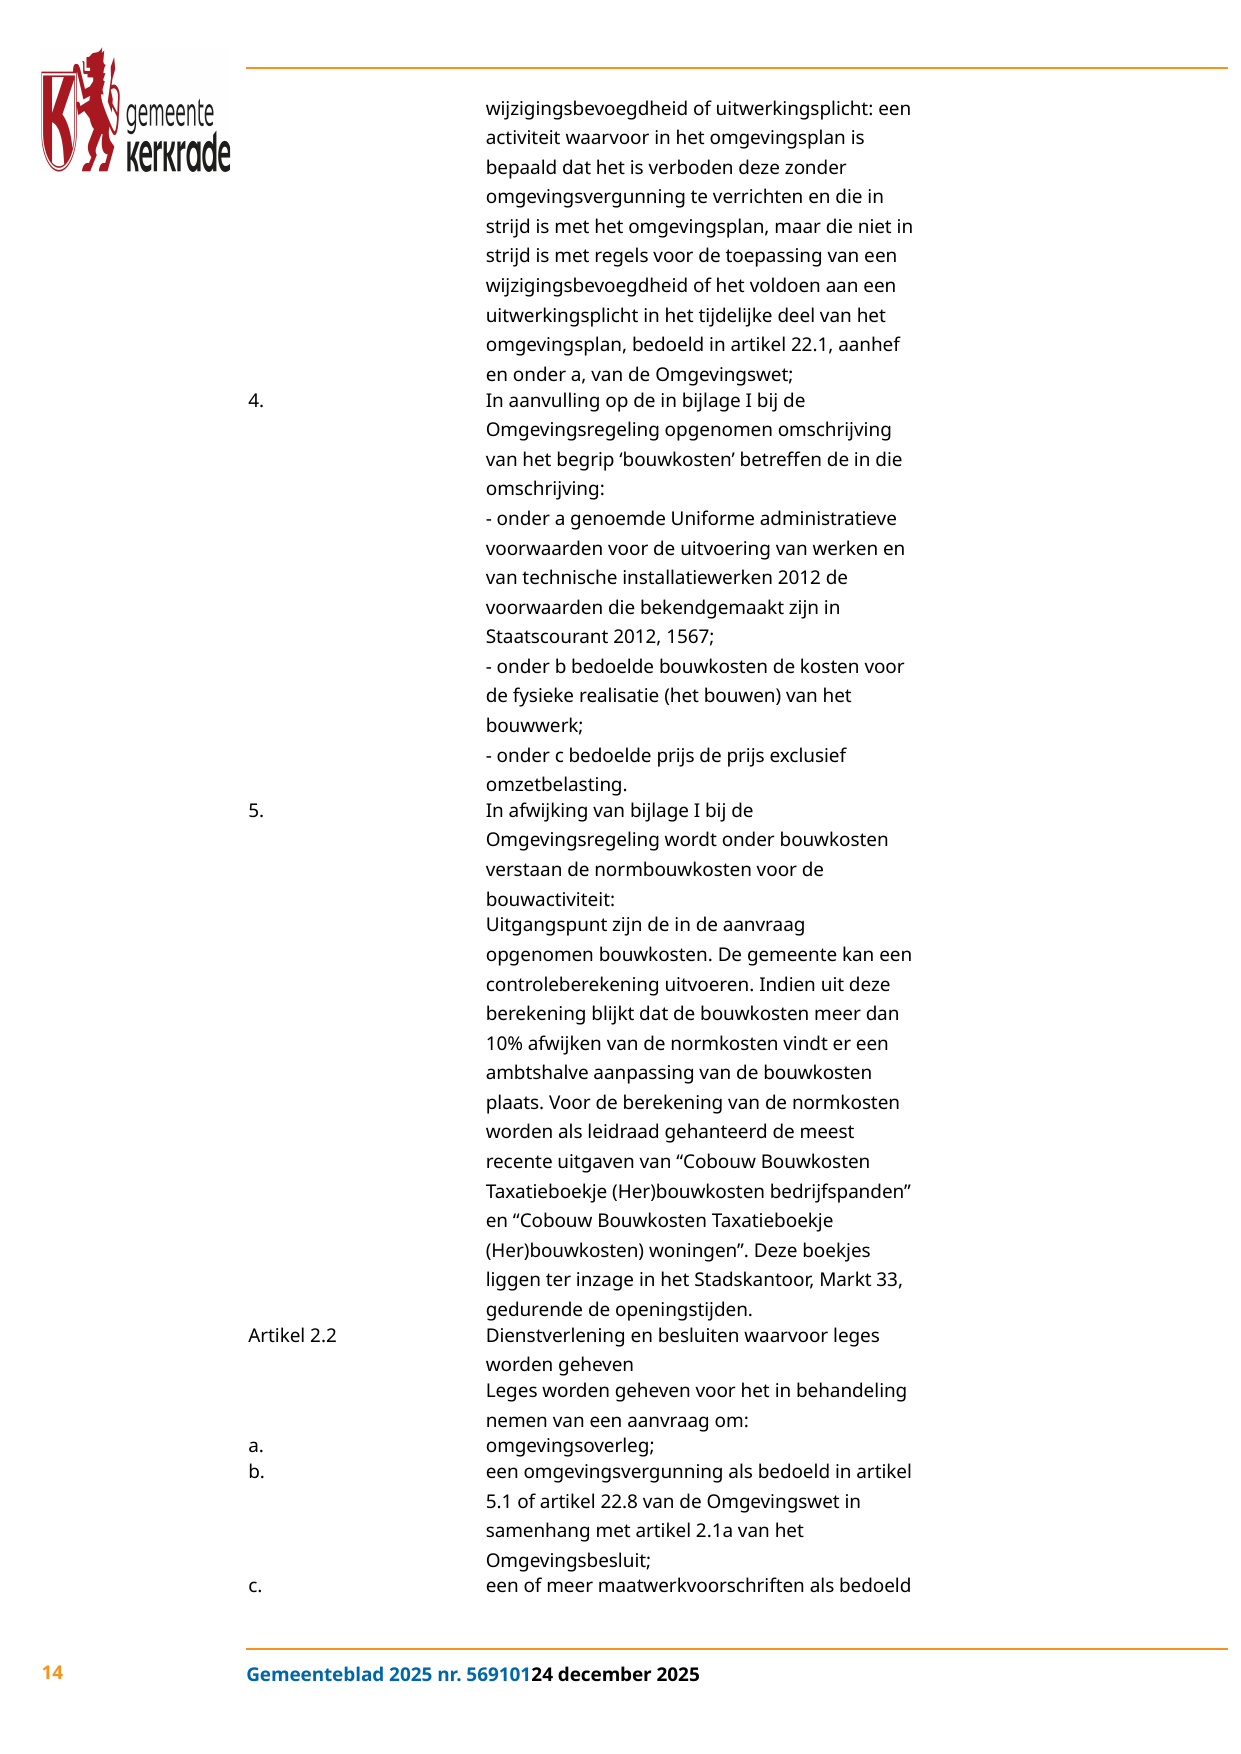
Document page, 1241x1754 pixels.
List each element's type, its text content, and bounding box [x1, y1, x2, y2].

table_cell In afwijking van bijlage I bij de Omgevingsregeling wordt onder bouwkosten verstaan de normbouwkosten voor de bouwactiviteit: [486, 797, 914, 912]
table_cell 4. [248, 387, 486, 797]
table_cell Dienstverlening en besluiten waarvoor leges worden geheven [486, 1322, 914, 1377]
picture [41, 47, 231, 172]
table_cell b. [248, 1458, 486, 1573]
table_cell omgevingsoverleg; [486, 1433, 914, 1458]
table_cell Leges worden geheven voor het in behandeling nemen van een aanvraag om: [486, 1377, 914, 1432]
table_cell Uitgangspunt zijn de in de aanvraag opgenomen bouwkosten. De gemeente kan een controleberekening uitvoeren. Indien uit deze berekening blijkt dat de bouwkosten meer dan 10% afwijken van de normkosten vindt er een ambtshalve aanpassing van de bouwkosten plaats. Voor de berekening van de normkosten worden als leidraad gehanteerd de meest recente uitgaven van “Cobouw Bouwkosten Taxatieboekje (Her)bouwkosten bedrijfspanden” en “Cobouw Bouwkosten Taxatieboekje (Her)bouwkosten) woningen”. Deze boekjes liggen ter inzage in het Stadskantoor, Markt 33, gedurende de openingstijden. [486, 912, 914, 1322]
table_cell c. [248, 1573, 486, 1598]
table_cell [914, 797, 1152, 912]
table_cell [914, 387, 1152, 797]
table_cell [914, 1322, 1152, 1377]
table_cell [914, 1433, 1152, 1458]
table_cell wijzigingsbevoegdheid of uitwerkingsplicht: een activiteit waarvoor in het omgevingsplan is bepaald dat het is verboden deze zonder omgevingsvergunning te verrichten en die in strijd is met het omgevingsplan, maar die niet in strijd is met regels voor de toepassing van een wijzigingsbevoegdheid of het voldoen aan een uitwerkingsplicht in het tijdelijke deel van het omgevingsplan, bedoeld in artikel 22.1, aanhef en onder a, van de Omgevingswet; [486, 95, 914, 387]
table_cell a. [248, 1433, 486, 1458]
table_cell Artikel 2.2 [248, 1322, 486, 1377]
table_cell 5. [248, 797, 486, 912]
table_cell [248, 1377, 486, 1432]
table_cell In aanvulling op de in bijlage I bij de Omgevingsregeling opgenomen omschrijving van het begrip ‘bouwkosten’ betreffen de in die omschrijving: - onder a genoemde Uniforme administratieve voorwaarden voor de uitvoering van werken en van technische installatiewerken 2012 de voorwaarden die bekendgemaakt zijn in Staatscourant 2012, 1567; - onder b bedoelde bouwkosten de kosten voor de fysieke realisatie (het bouwen) van het bouwwerk; - onder c bedoelde prijs de prijs exclusief omzetbelasting. [486, 387, 914, 797]
table_cell een of meer maatwerkvoorschriften als bedoeld [486, 1573, 914, 1598]
table_cell [914, 1377, 1152, 1432]
table_cell [914, 912, 1152, 1322]
table_cell [914, 95, 1152, 387]
table_cell [248, 95, 486, 387]
table_cell [914, 1573, 1152, 1598]
table_cell [914, 1458, 1152, 1573]
table_cell [248, 912, 486, 1322]
table_cell een omgevingsvergunning als bedoeld in artikel 5.1 of artikel 22.8 van de Omgevingswet in samenhang met artikel 2.1a van het Omgevingsbesluit; [486, 1458, 914, 1573]
